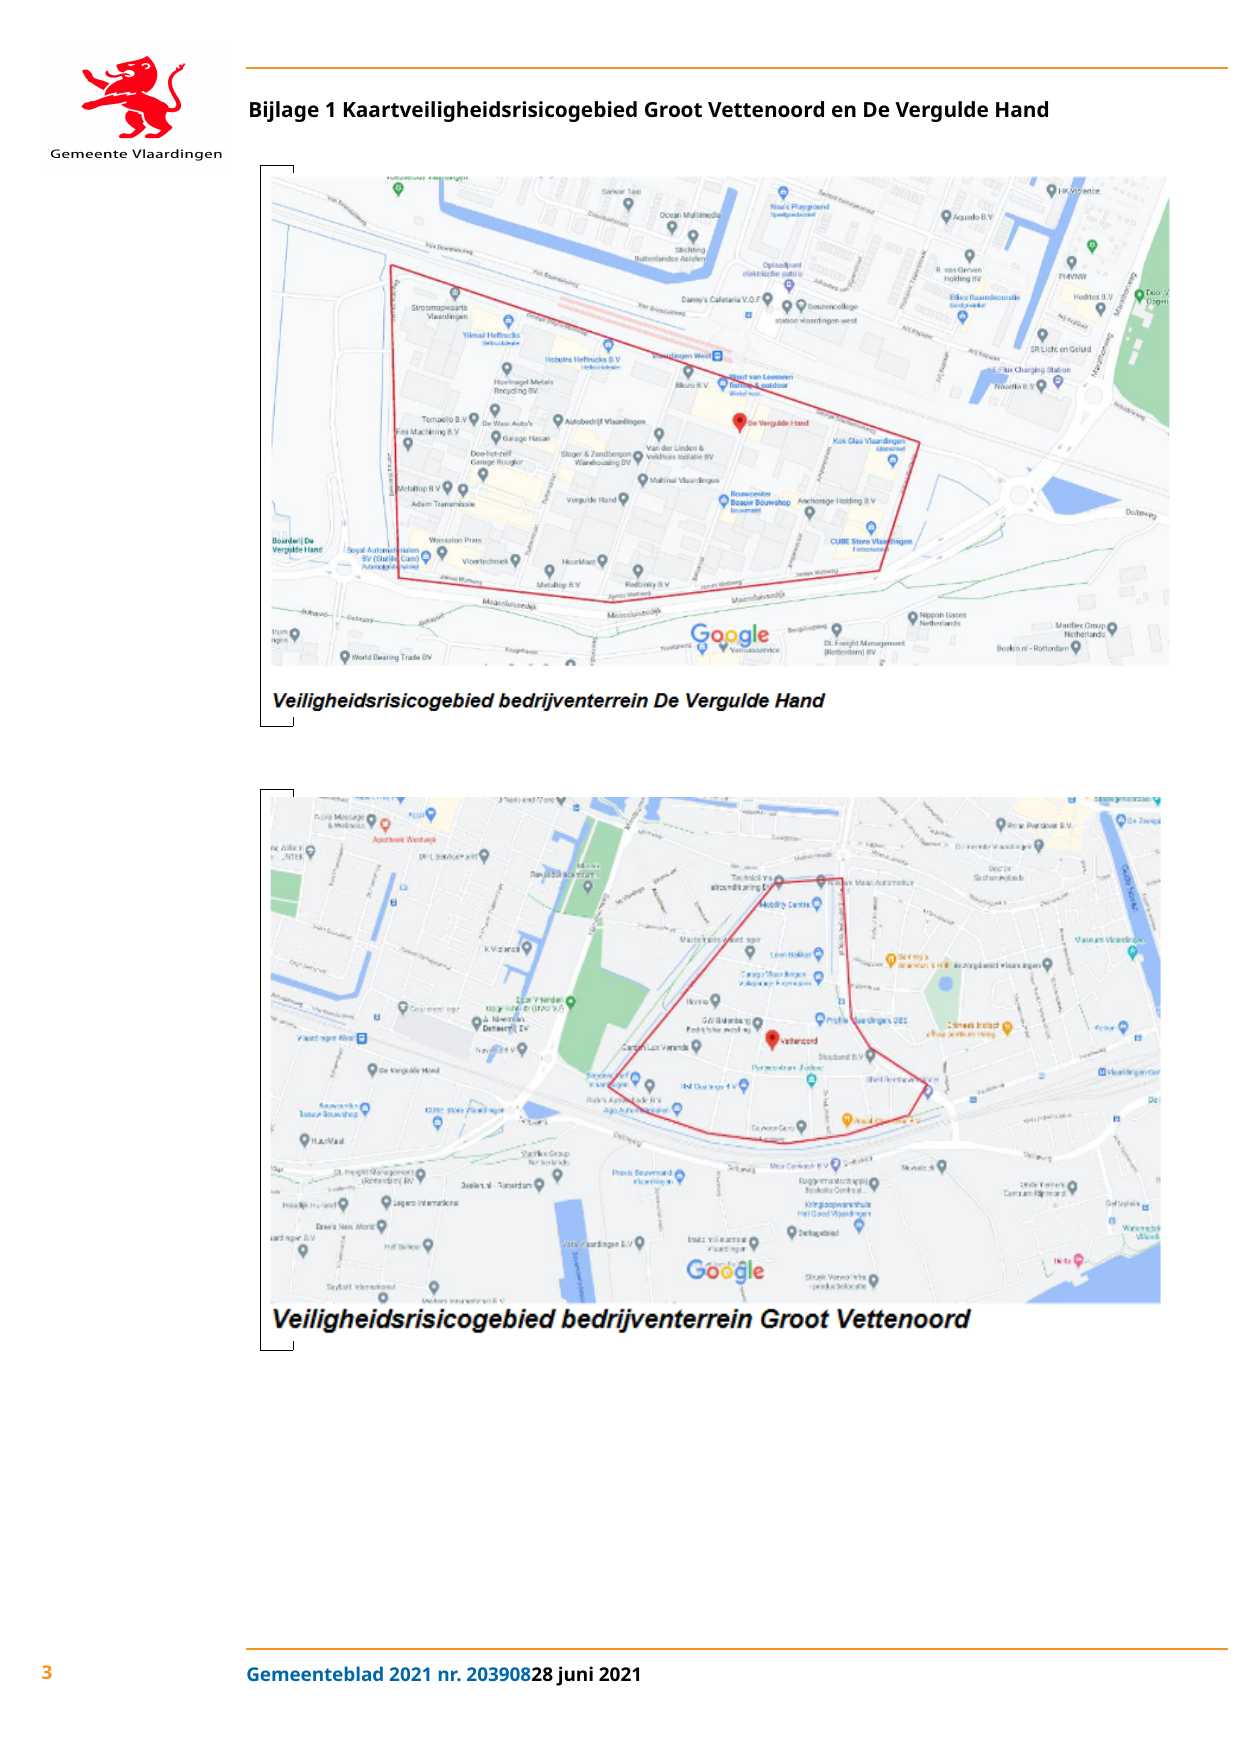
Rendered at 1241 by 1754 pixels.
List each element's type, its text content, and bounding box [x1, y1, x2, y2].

picture [268, 797, 1173, 1341]
picture [268, 173, 1173, 717]
text Bijlage 1 Kaartveiligheidsrisicogebied Groot Vettenoord en De Vergulde Hand [248, 95, 1152, 123]
picture [41, 47, 231, 172]
